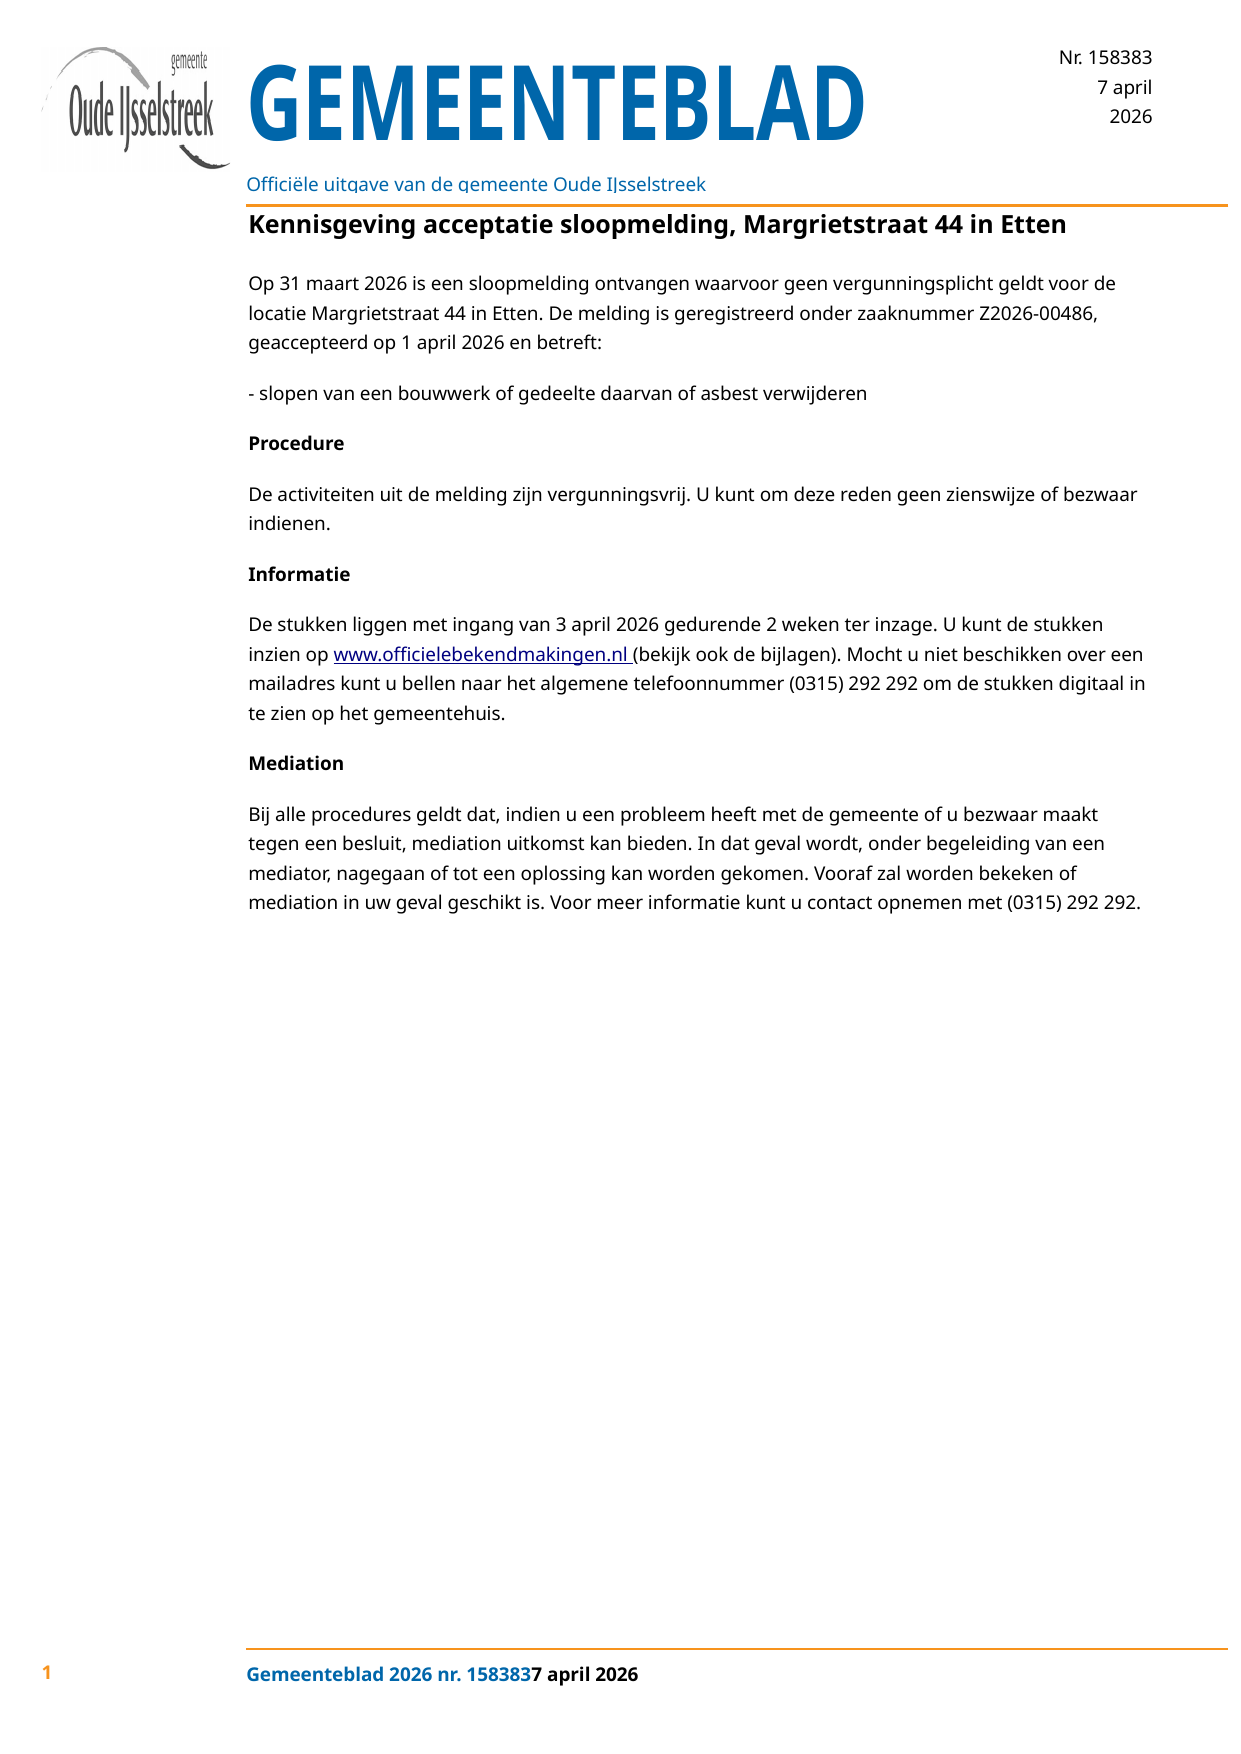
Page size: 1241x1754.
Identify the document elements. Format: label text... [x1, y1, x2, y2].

text Op 31 maart 2026 is een sloopmelding ontvangen waarvoor geen vergunningsplicht geldt voor de locatie Margrietstraat 44 in Etten. De melding is geregistreerd onder zaaknummer Z2026-00486, geaccepteerd op 1 april 2026 en betreft: [248, 270, 1152, 355]
text - slopen van een bouwwerk of gedeelte daarvan of asbest verwijderen [248, 380, 1152, 406]
text Procedure [248, 430, 1152, 456]
text Informatie [248, 561, 1152, 586]
text De activiteiten uit de melding zijn vergunningsvrij. U kunt om deze reden geen zienswijze of bezwaar indienen. [248, 481, 1152, 536]
text Bij alle procedures geldt dat, indien u een probleem heeft met de gemeente of u bezwaar maakt tegen een besluit, mediation uitkomst kan bieden. In dat geval wordt, onder begeleiding van een mediator, nagegaan of tot een oplossing kan worden gekomen. Vooraf zal worden bekeken of mediation in uw geval geschikt is. Voor meer informatie kunt u contact opnemen met (0315) 292 292. [248, 801, 1152, 915]
picture [41, 47, 231, 172]
text Kennisgeving acceptatie sloopmelding, Margrietstraat 44 in Etten [248, 207, 1152, 241]
text De stukken liggen met ingang van 3 april 2026 gedurende 2 weken ter inzage. U kunt de stukken inzien op www.officielebekendmakingen.nl (bekijk ook de bijlagen). Mocht u niet beschikken over een mailadres kunt u bellen naar het algemene telefoonnummer (0315) 292 292 om de stukken digitaal in te zien op het gemeentehuis. [248, 611, 1152, 726]
text Mediation [248, 750, 1152, 776]
